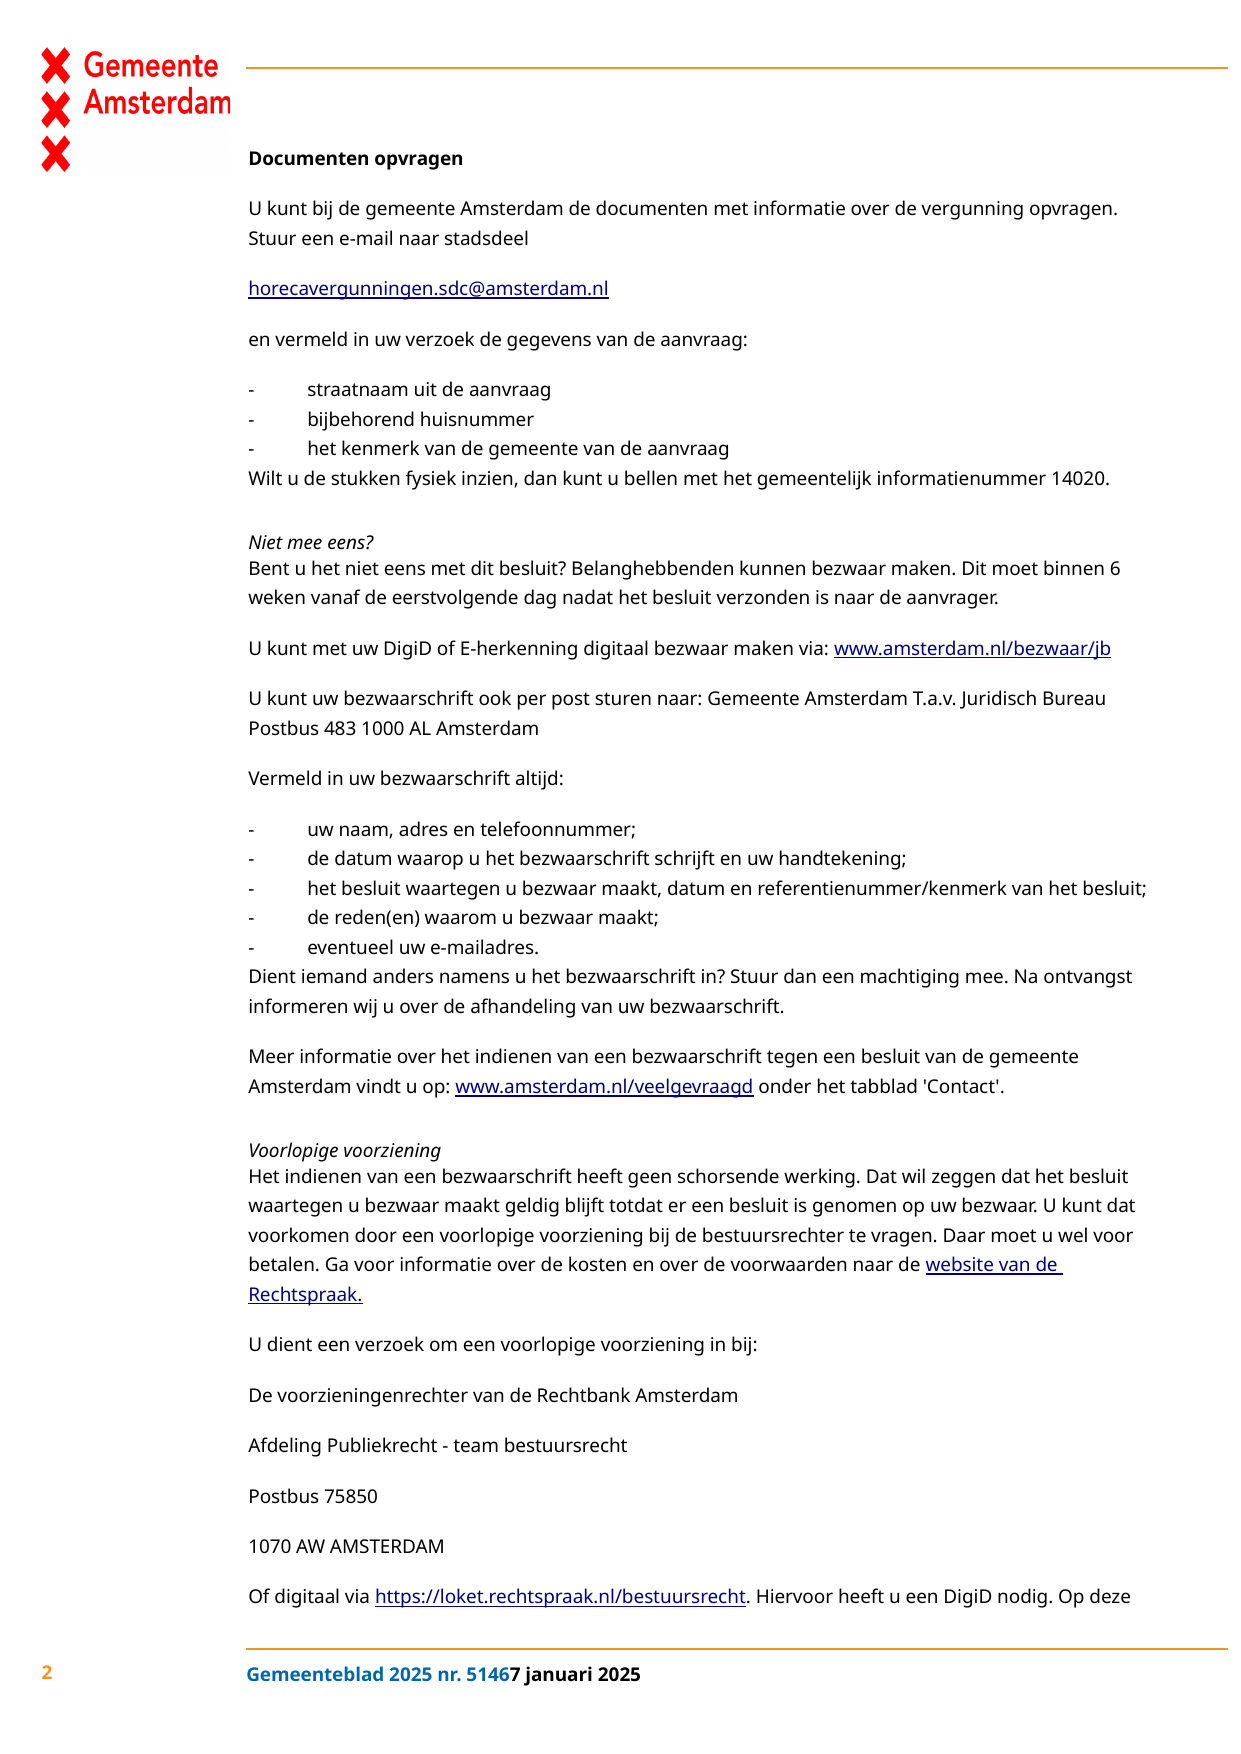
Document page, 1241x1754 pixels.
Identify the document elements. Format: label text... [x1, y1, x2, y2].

text Postbus 75850 [248, 1483, 1152, 1509]
text horecavergunningen.sdc@amsterdam.nl [248, 276, 1152, 301]
list eventueel uw e-mailadres. [248, 934, 1152, 960]
picture [41, 47, 231, 172]
list de datum waarop u het bezwaarschrift schrijft en uw handtekening; [248, 845, 1152, 871]
list bijbehorend huisnummer [248, 406, 1152, 432]
text Afdeling Publiekrecht - team bestuursrecht [248, 1432, 1152, 1458]
text Dient iemand anders namens u het bezwaarschrift in? Stuur dan een machtiging mee. Na ontvangst informeren wij u over de afhandeling van uw bezwaarschrift. [248, 964, 1152, 1019]
text Vermeld in uw bezwaarschrift altijd: [248, 765, 1152, 791]
text Het indienen van een bezwaarschrift heeft geen schorsende werking. Dat wil zeggen dat het besluit waartegen u bezwaar maakt geldig blijft totdat er een besluit is genomen op uw bezwaar. U kunt dat voorkomen door een voorlopige voorziening bij de bestuursrechter te vragen. Daar moet u wel voor betalen. Ga voor informatie over de kosten en over de voorwaarden naar de website van de Rechtspraak. [248, 1163, 1152, 1307]
text Documenten opvragen [248, 145, 1152, 171]
list het kenmerk van de gemeente van de aanvraag [248, 436, 1152, 461]
list straatnaam uit de aanvraag [248, 376, 1152, 402]
text Meer informatie over het indienen van een bezwaarschrift tegen een besluit van de gemeente Amsterdam vindt u op: www.amsterdam.nl/veelgevraagd onder het tabblad 'Contact'. [248, 1044, 1152, 1099]
text U dient een verzoek om een voorlopige voorziening in bij: [248, 1332, 1152, 1357]
text 1070 AW AMSTERDAM [248, 1533, 1152, 1559]
text U kunt met uw DigiD of E-herkenning digitaal bezwaar maken via: www.amsterdam.nl/bezwaar/jb [248, 635, 1152, 661]
list de reden(en) waarom u bezwaar maakt; [248, 904, 1152, 930]
text U kunt bij de gemeente Amsterdam de documenten met informatie over de vergunning opvragen. Stuur een e-mail naar stadsdeel [248, 196, 1152, 251]
list uw naam, adres en telefoonnummer; [248, 816, 1152, 841]
text U kunt uw bezwaarschrift ook per post sturen naar: Gemeente Amsterdam T.a.v. Juridisch Bureau Postbus 483 1000 AL Amsterdam [248, 685, 1152, 741]
text Wilt u de stukken fysiek inzien, dan kunt u bellen met het gemeentelijk informatienummer 14020. [248, 465, 1152, 491]
text Of digitaal via https://loket.rechtspraak.nl/bestuursrecht. Hiervoor heeft u een DigiD nodig. Op deze [248, 1584, 1152, 1609]
text Niet mee eens? [248, 529, 1152, 555]
list het besluit waartegen u bezwaar maakt, datum en referentienummer/kenmerk van het besluit; [248, 875, 1152, 901]
text Voorlopige voorziening [248, 1137, 1152, 1163]
text en vermeld in uw verzoek de gegevens van de aanvraag: [248, 326, 1152, 352]
text De voorzieningenrechter van de Rechtbank Amsterdam [248, 1382, 1152, 1408]
text Bent u het niet eens met dit besluit? Belanghebbenden kunnen bezwaar maken. Dit moet binnen 6 weken vanaf de eerstvolgende dag nadat het besluit verzonden is naar de aanvrager. [248, 555, 1152, 610]
